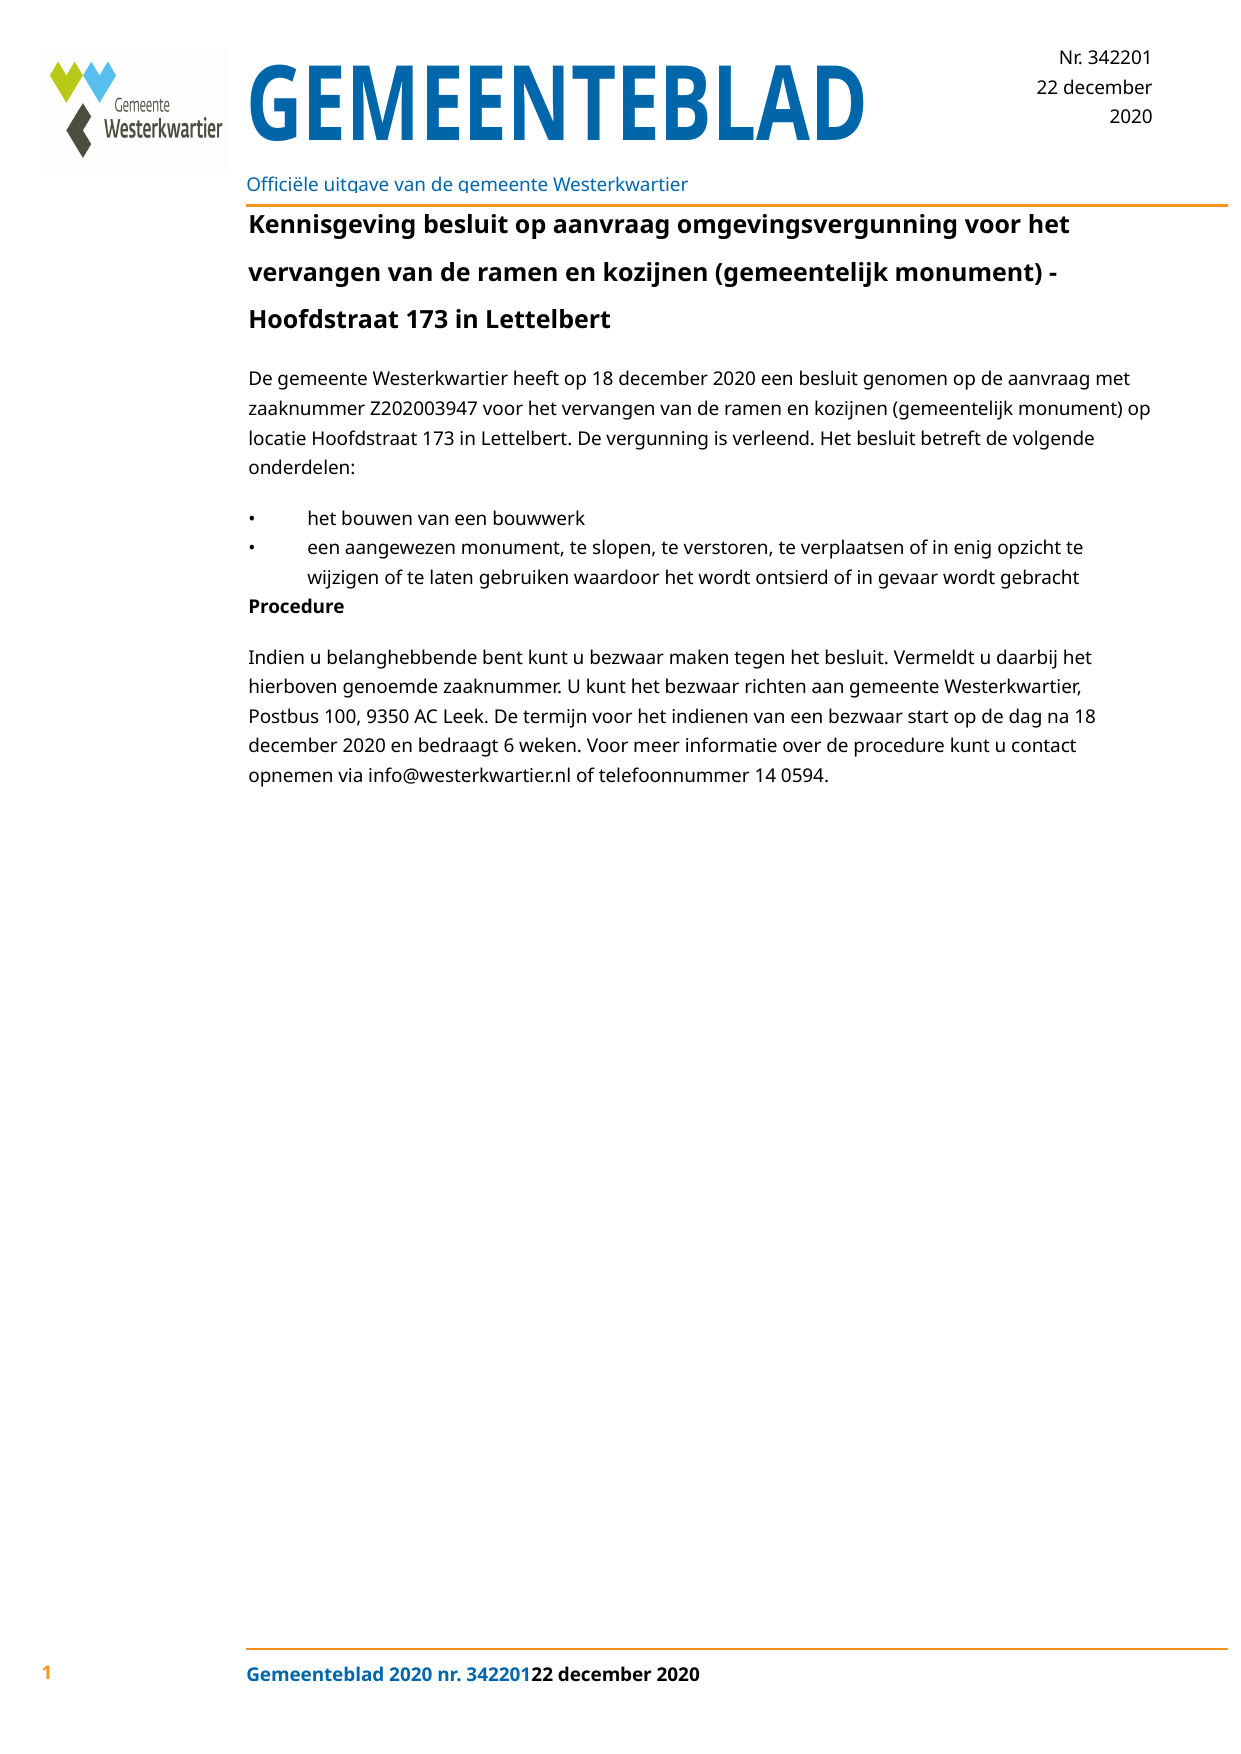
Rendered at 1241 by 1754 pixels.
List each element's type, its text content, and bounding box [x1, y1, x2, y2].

picture [41, 47, 231, 172]
text Kennisgeving besluit op aanvraag omgevingsvergunning voor het vervangen van de ramen en kozijnen (gemeentelijk monument) - Hoofdstraat 173 in Lettelbert [248, 207, 1152, 336]
text De gemeente Westerkwartier heeft op 18 december 2020 een besluit genomen op de aanvraag met zaaknummer Z202003947 voor het vervangen van de ramen en kozijnen (gemeentelijk monument) op locatie Hoofdstraat 173 in Lettelbert. De vergunning is verleend. Het besluit betreft de volgende onderdelen: [248, 366, 1152, 480]
text Indien u belanghebbende bent kunt u bezwaar maken tegen het besluit. Vermeldt u daarbij het hierboven genoemde zaaknummer. U kunt het bezwaar richten aan gemeente Westerkwartier, Postbus 100, 9350 AC Leek. De termijn voor het indienen van een bezwaar start op de dag na 18 december 2020 en bedraagt 6 weken. Voor meer informatie over de procedure kunt u contact opnemen via info@westerkwartier.nl of telefoonnummer 14 0594. [248, 644, 1152, 788]
text Procedure [248, 593, 1152, 619]
list het bouwen van een bouwwerk [248, 505, 1152, 530]
list een aangewezen monument, te slopen, te verstoren, te verplaatsen of in enig opzicht te wijzigen of te laten gebruiken waardoor het wordt ontsierd of in gevaar wordt gebracht [248, 534, 1152, 589]
